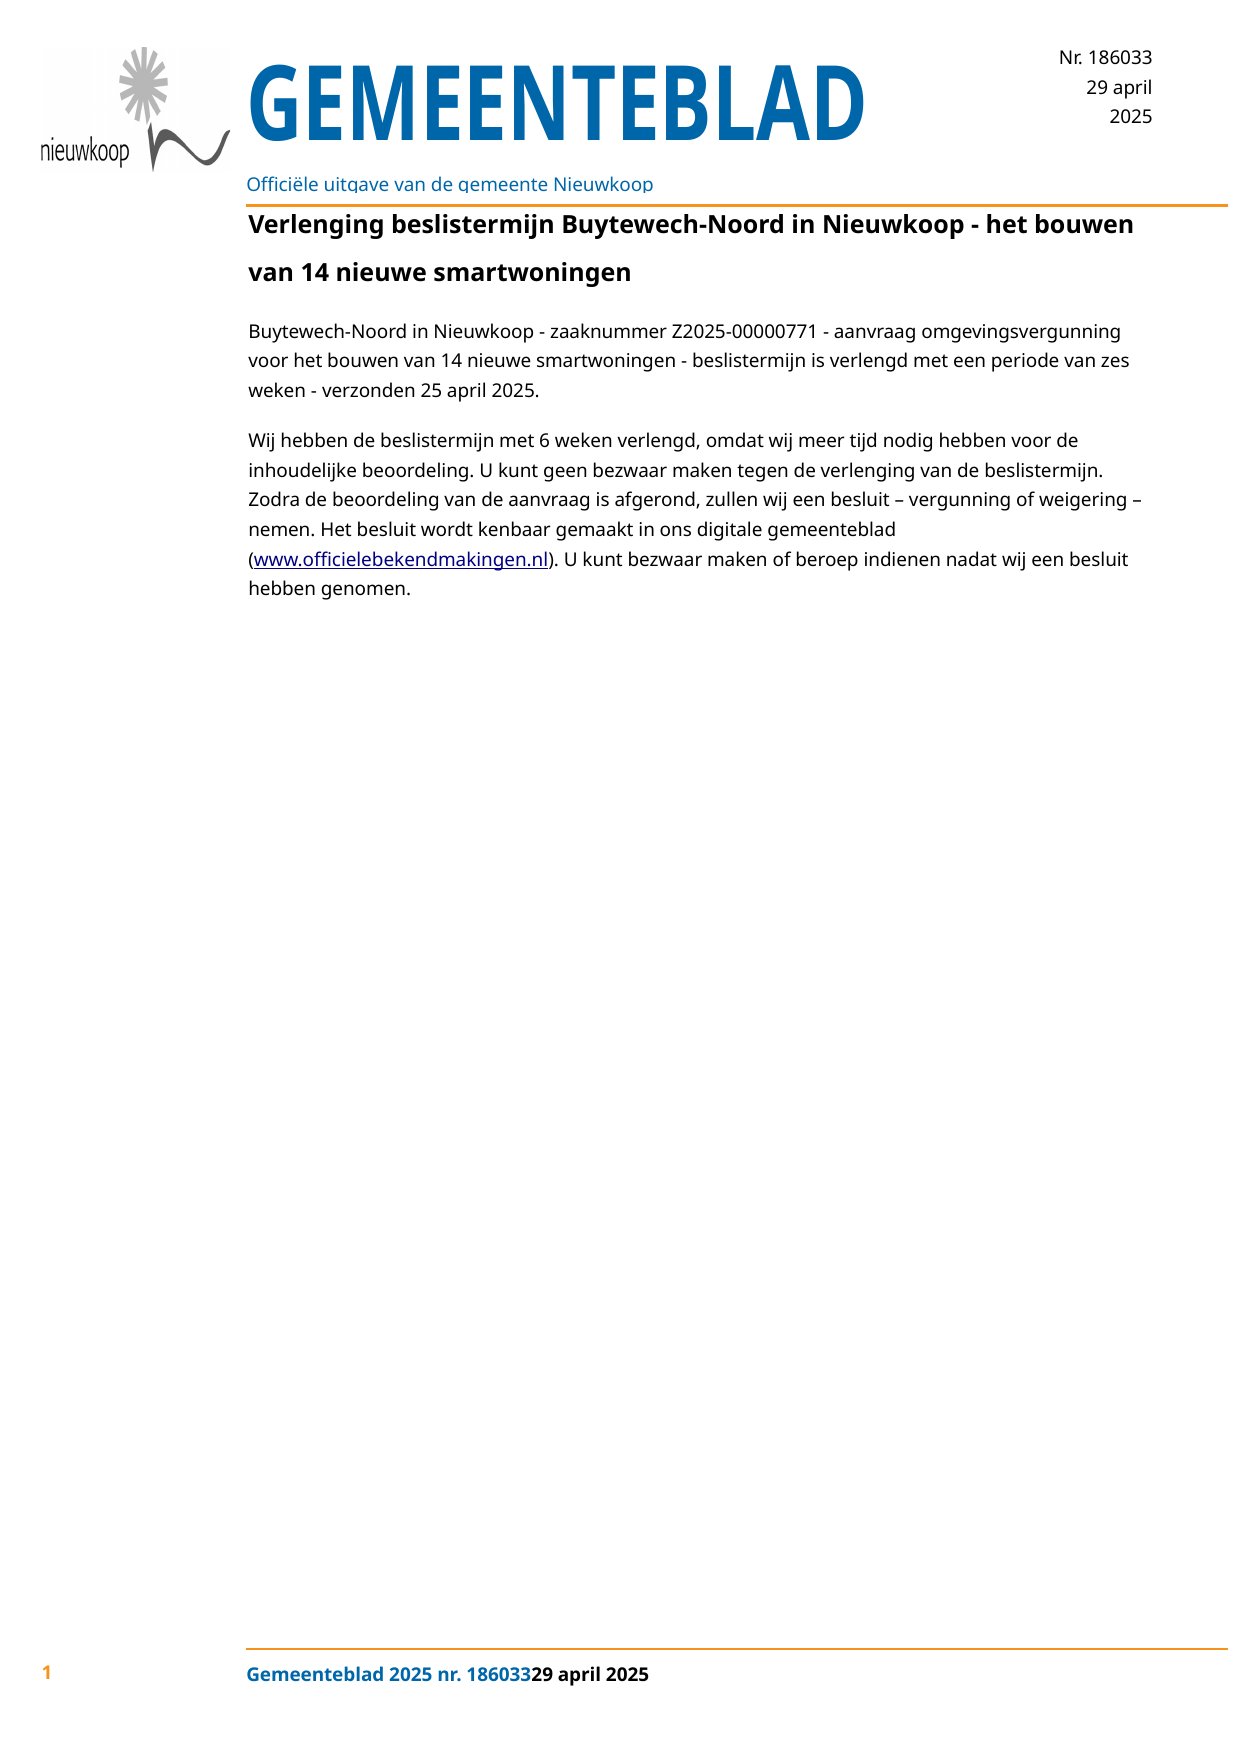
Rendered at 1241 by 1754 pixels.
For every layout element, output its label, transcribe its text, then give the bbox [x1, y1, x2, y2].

text Buytewech-Noord in Nieuwkoop - zaaknummer Z2025-00000771 - aanvraag omgevingsvergunning voor het bouwen van 14 nieuwe smartwoningen - beslistermijn is verlengd met een periode van zes weken - verzonden 25 april 2025. [248, 318, 1152, 403]
text Verlenging beslistermijn Buytewech-Noord in Nieuwkoop - het bouwen van 14 nieuwe smartwoningen [248, 207, 1152, 288]
picture [41, 47, 231, 172]
text Wij hebben de beslistermijn met 6 weken verlengd, omdat wij meer tijd nodig hebben voor de inhoudelijke beoordeling. U kunt geen bezwaar maken tegen de verlenging van de beslistermijn. Zodra de beoordeling van de aanvraag is afgerond, zullen wij een besluit – vergunning of weigering – nemen. Het besluit wordt kenbaar gemaakt in ons digitale gemeenteblad (www.officielebekendmakingen.nl). U kunt bezwaar maken of beroep indienen nadat wij een besluit hebben genomen. [248, 427, 1152, 601]
